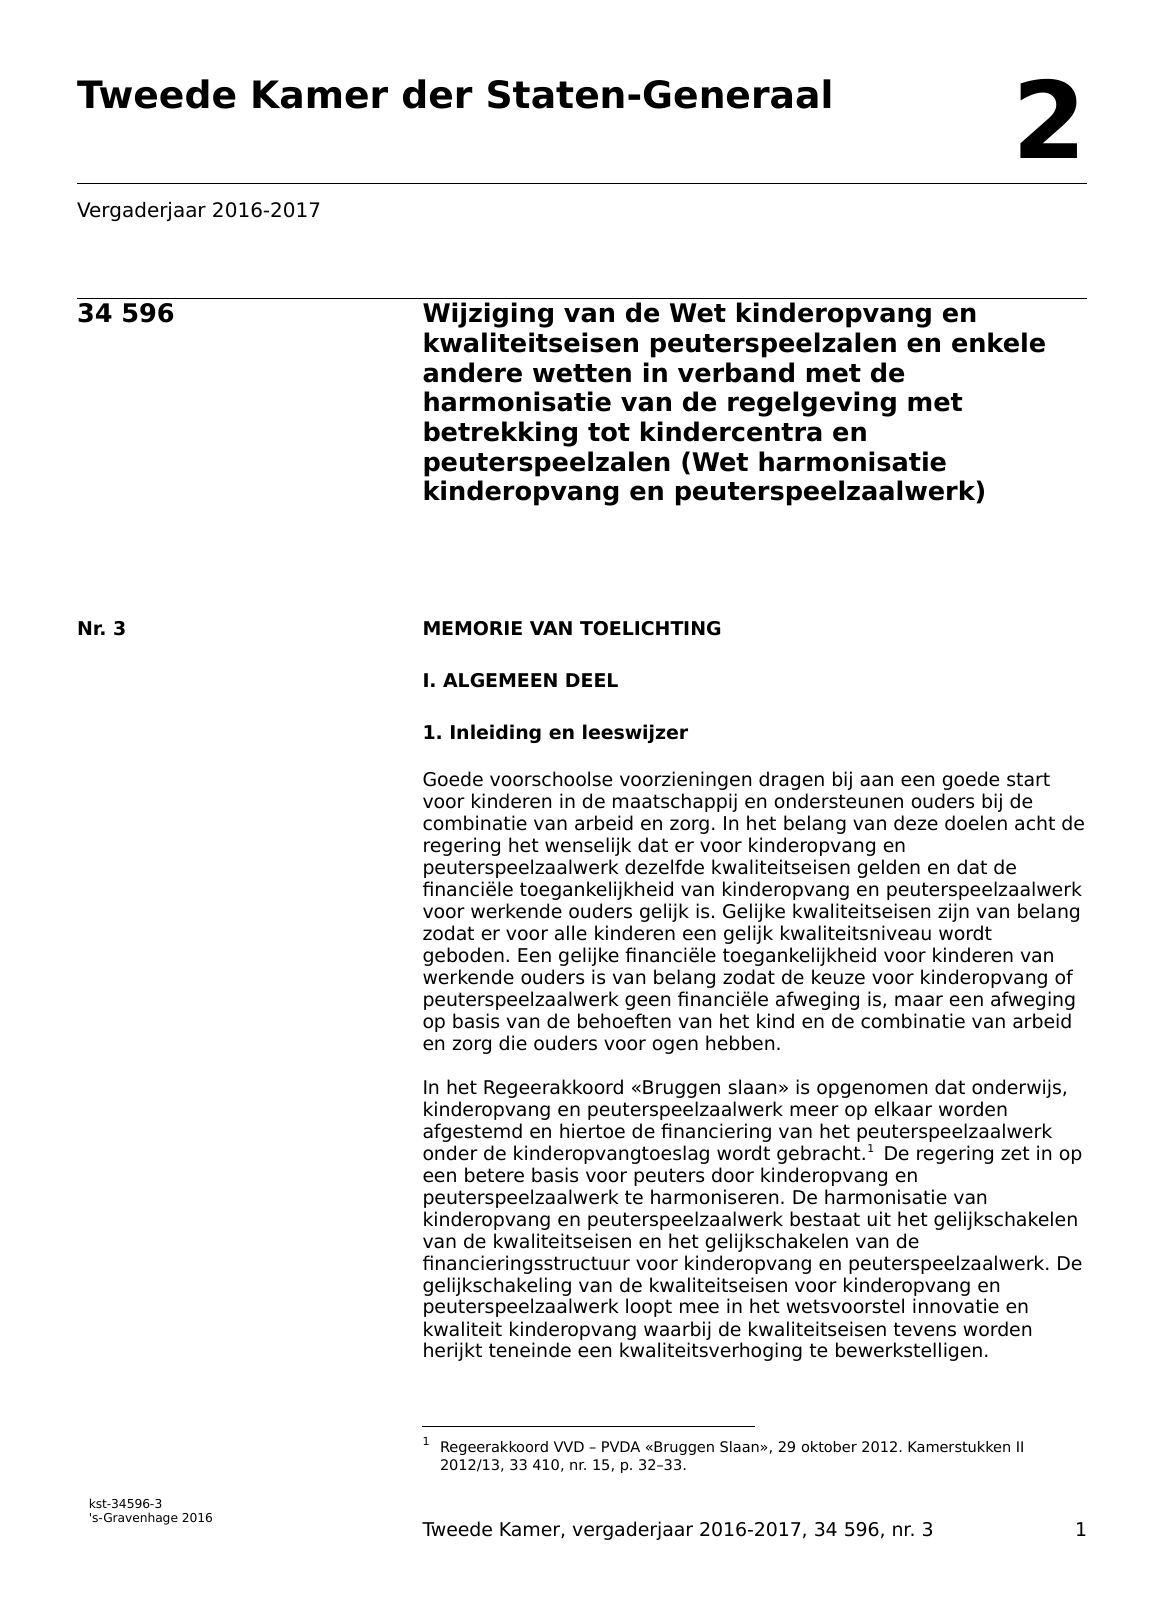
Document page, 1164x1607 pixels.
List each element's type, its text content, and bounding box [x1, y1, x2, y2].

subtitle Nr. 3 MEMORIE VAN TOELICHTING [77, 618, 1087, 640]
subtitle 1. Inleiding en leeswijzer [422, 722, 1087, 744]
table_cell Vergaderjaar 2016-2017 [77, 184, 1087, 298]
text Goede voorschoolse voorzieningen dragen bij aan een goede start voor kinderen in de maatschappij en ondersteunen ouders bij de combinatie van arbeid en zorg. In het belang van deze doelen acht de regering het wenselijk dat er voor kinderopvang en peuterspeelzaalwerk dezelfde kwaliteitseisen gelden en dat de financiële toegankelijkheid van kinderopvang en peuterspeelzaalwerk voor werkende ouders gelijk is. Gelijke kwaliteitseisen zijn van belang zodat er voor alle kinderen een gelijk kwaliteitsniveau wordt geboden. Een gelijke financiële toegankelijkheid voor kinderen van werkende ouders is van belang zodat de keuze voor kinderopvang of peuterspeelzaalwerk geen financiële afweging is, maar een afweging op basis van de behoeften van het kind en de combinatie van arbeid en zorg die ouders voor ogen hebben. [422, 769, 1087, 1054]
table_header 2 [886, 59, 1087, 183]
text kst-34596-3 [88, 1497, 323, 1511]
text 's-Gravenhage 2016 [88, 1511, 323, 1525]
table_header Tweede Kamer der Staten-Generaal [77, 59, 886, 183]
subtitle I. ALGEMEEN DEEL [422, 670, 1087, 692]
text In het Regeerakkoord «Bruggen slaan» is opgenomen dat onderwijs, kinderopvang en peuterspeelzaalwerk meer op elkaar worden afgestemd en hiertoe de financiering van het peuterspeelzaalwerk onder de kinderopvangtoeslag wordt gebracht. De regering zet in op een betere basis voor peuters door kinderopvang en peuterspeelzaalwerk te harmoniseren. De harmonisatie van kinderopvang en peuterspeelzaalwerk bestaat uit het gelijkschakelen van de kwaliteitseisen en het gelijkschakelen van de financieringsstructuur voor kinderopvang en peuterspeelzaalwerk. De gelijkschakeling van de kwaliteitseisen voor kinderopvang en peuterspeelzaalwerk loopt mee in het wetsvoorstel innovatie en kwaliteit kinderopvang waarbij de kwaliteitseisen tevens worden herijkt teneinde een kwaliteitsverhoging te bewerkstelligen. [422, 1077, 1087, 1362]
text Regeerakkoord VVD – PVDA «Bruggen Slaan», 29 oktober 2012. Kamerstukken II 2012/13, 33 410, nr. 15, p. 32–33. [422, 1435, 1087, 1474]
subtitle 34 596 Wijziging van de Wet kinderopvang en kwaliteitseisen peuterspeelzalen en enkele andere wetten in verband met de harmonisatie van de regelgeving met betrekking tot kindercentra en peuterspeelzalen (Wet harmonisatie kinderopvang en peuterspeelzaalwerk) [77, 299, 1087, 507]
